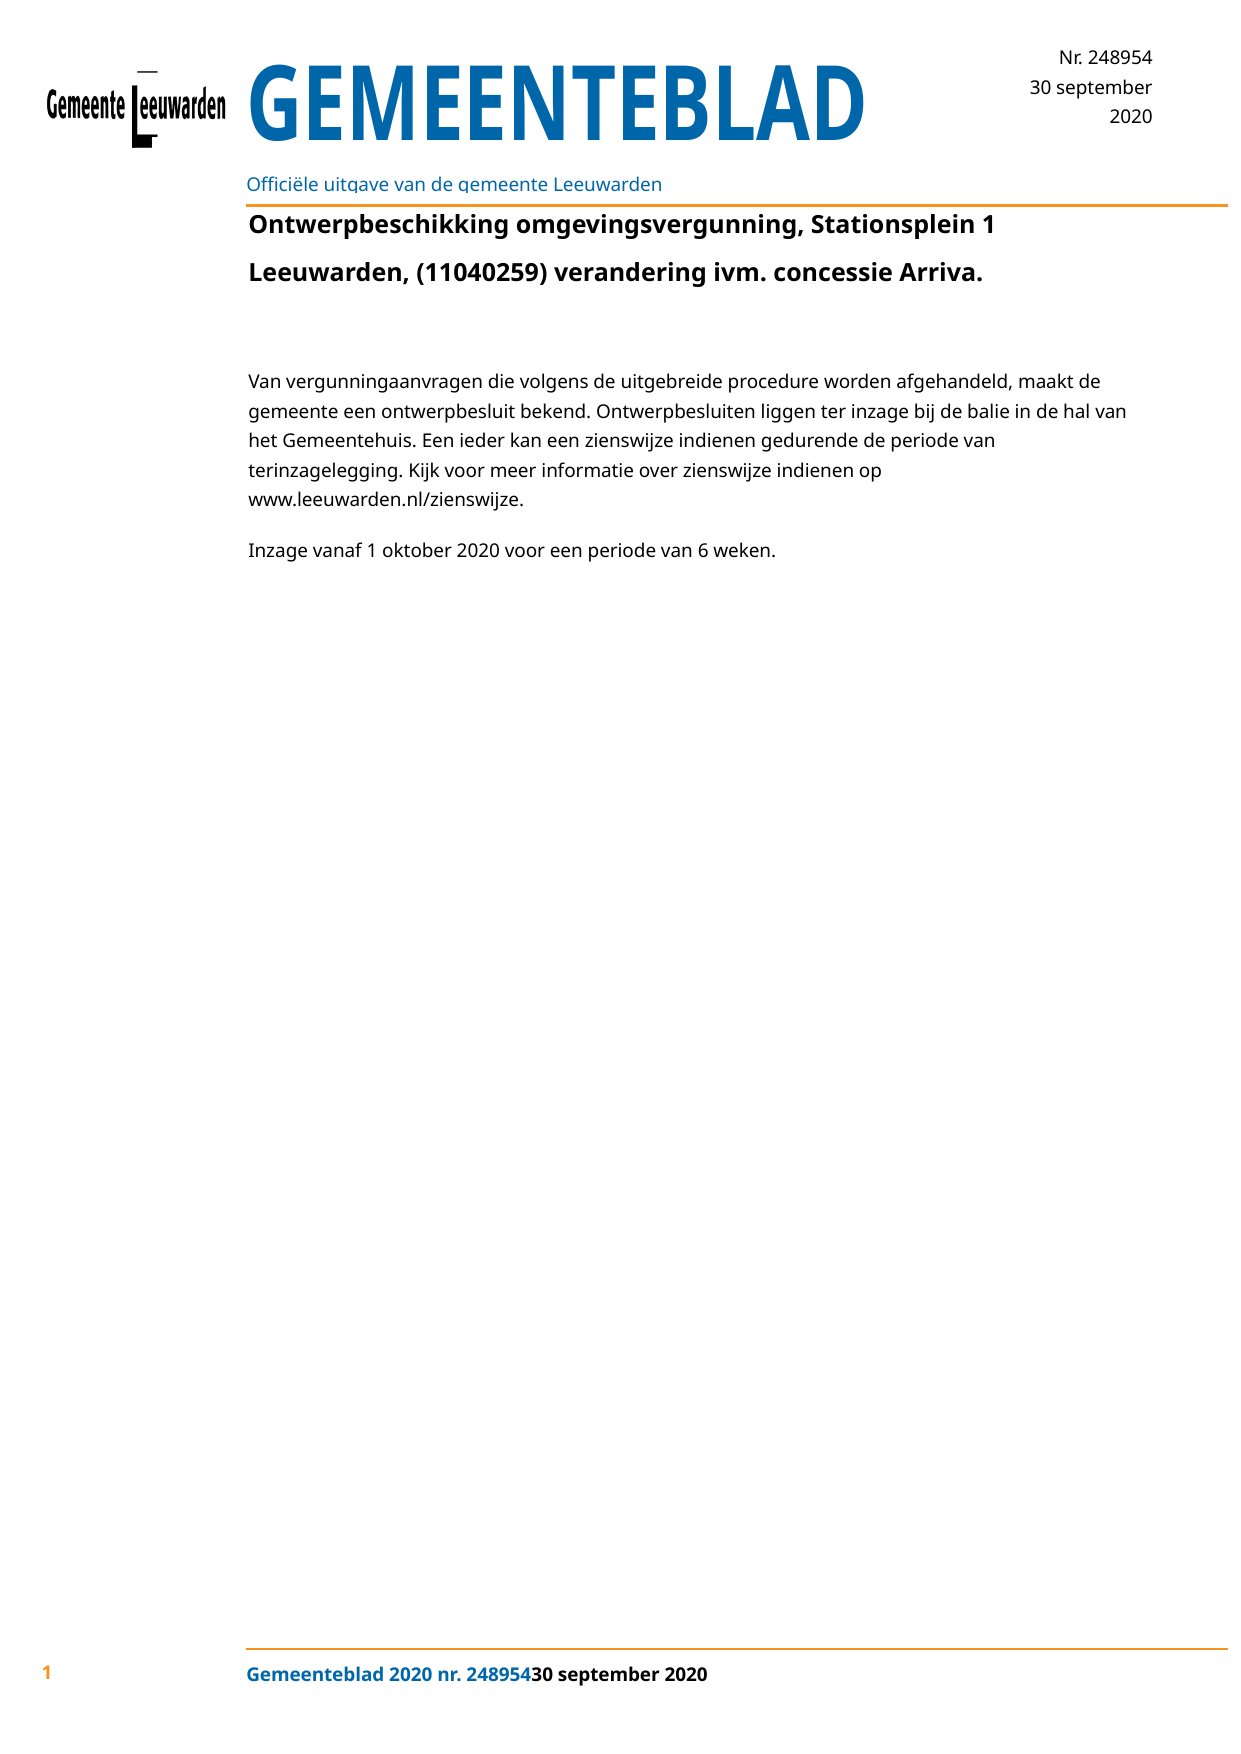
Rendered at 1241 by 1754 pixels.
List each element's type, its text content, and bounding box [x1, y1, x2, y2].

text Inzage vanaf 1 oktober 2020 voor een periode van 6 weken. [248, 537, 1152, 563]
text Ontwerpbeschikking omgevingsvergunning, Stationsplein 1 Leeuwarden, (11040259) verandering ivm. concessie Arriva. [248, 207, 1152, 288]
text Van vergunningaanvragen die volgens de uitgebreide procedure worden afgehandeld, maakt de gemeente een ontwerpbesluit bekend. Ontwerpbesluiten liggen ter inzage bij de balie in de hal van het Gemeentehuis. Een ieder kan een zienswijze indienen gedurende de periode van terinzagelegging. Kijk voor meer informatie over zienswijze indienen op www.leeuwarden.nl/zienswijze. [248, 368, 1152, 512]
picture [41, 47, 231, 172]
